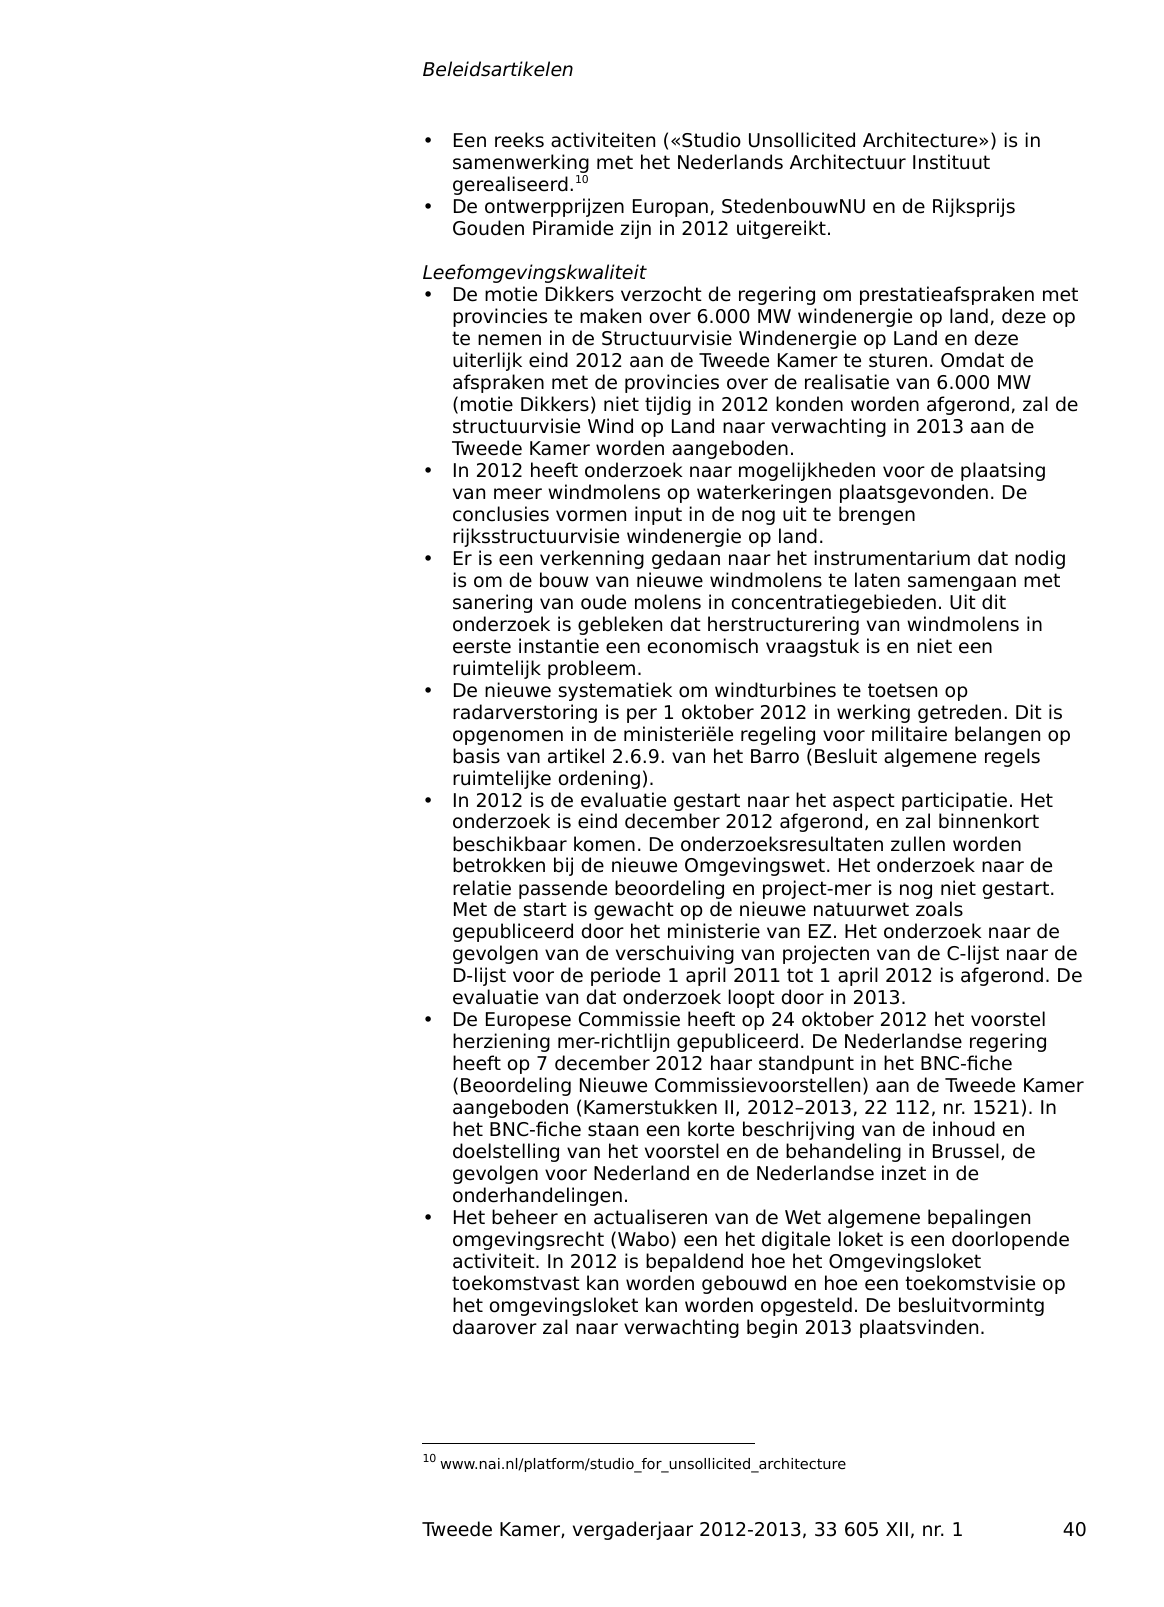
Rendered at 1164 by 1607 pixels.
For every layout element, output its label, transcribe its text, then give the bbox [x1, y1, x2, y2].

text • In 2012 is de evaluatie gestart naar het aspect participatie. Het onderzoek is eind december 2012 afgerond, en zal binnenkort beschikbaar komen. De onderzoeksresultaten zullen worden betrokken bij de nieuwe Omgevingswet. Het onderzoek naar de relatie passende beoordeling en project-mer is nog niet gestart. Met de start is gewacht op de nieuwe natuurwet zoals gepubliceerd door het ministerie van EZ. Het onderzoek naar de gevolgen van de verschuiving van projecten van de C-lijst naar de D-lijst voor de periode 1 april 2011 tot 1 april 2012 is afgerond. De evaluatie van dat onderzoek loopt door in 2013. [422, 789, 1087, 1009]
subtitle Leefomgevingskwaliteit [422, 262, 1087, 284]
text • In 2012 heeft onderzoek naar mogelijkheden voor de plaatsing van meer windmolens op waterkeringen plaatsgevonden. De conclusies vormen input in de nog uit te brengen rijksstructuurvisie windenergie op land. [422, 460, 1087, 548]
text • Een reeks activiteiten («Studio Unsollicited Architecture») is in samenwerking met het Nederlands Architectuur Instituut gerealiseerd. [422, 130, 1087, 196]
text • De motie Dikkers verzocht de regering om prestatieafspraken met provincies te maken over 6.000 MW windenergie op land, deze op te nemen in de Structuurvisie Windenergie op Land en deze uiterlijk eind 2012 aan de Tweede Kamer te sturen. Omdat de afspraken met de provincies over de realisatie van 6.000 MW (motie Dikkers) niet tijdig in 2012 konden worden afgerond, zal de structuurvisie Wind op Land naar verwachting in 2013 aan de Tweede Kamer worden aangeboden. [422, 284, 1087, 460]
text • Er is een verkenning gedaan naar het instrumentarium dat nodig is om de bouw van nieuwe windmolens te laten samengaan met sanering van oude molens in concentratiegebieden. Uit dit onderzoek is gebleken dat herstructurering van windmolens in eerste instantie een economisch vraagstuk is en niet een ruimtelijk probleem. [422, 548, 1087, 679]
text • De ontwerpprijzen Europan, StedenbouwNU en de Rijksprijs Gouden Piramide zijn in 2012 uitgereikt. [422, 196, 1087, 240]
text • Het beheer en actualiseren van de Wet algemene bepalingen omgevingsrecht (Wabo) een het digitale loket is een doorlopende activiteit. In 2012 is bepaldend hoe het Omgevingsloket toekomstvast kan worden gebouwd en hoe een toekomstvisie op het omgevingsloket kan worden opgesteld. De besluitvormintg daarover zal naar verwachting begin 2013 plaatsvinden. [422, 1207, 1087, 1339]
text www.nai.nl/platform/studio_for_unsollicited_architecture [422, 1452, 1087, 1474]
text • De nieuwe systematiek om windturbines te toetsen op radarverstoring is per 1 oktober 2012 in werking getreden. Dit is opgenomen in de ministeriële regeling voor militaire belangen op basis van artikel 2.6.9. van het Barro (Besluit algemene regels ruimtelijke ordening). [422, 679, 1087, 789]
text • De Europese Commissie heeft op 24 oktober 2012 het voorstel herziening mer-richtlijn gepubliceerd. De Nederlandse regering heeft op 7 december 2012 haar standpunt in het BNC-fiche (Beoordeling Nieuwe Commissievoorstellen) aan de Tweede Kamer aangeboden (Kamerstukken II, 2012–2013, 22 112, nr. 1521). In het BNC-fiche staan een korte beschrijving van de inhoud en doelstelling van het voorstel en de behandeling in Brussel, de gevolgen voor Nederland en de Nederlandse inzet in de onderhandelingen. [422, 1009, 1087, 1207]
